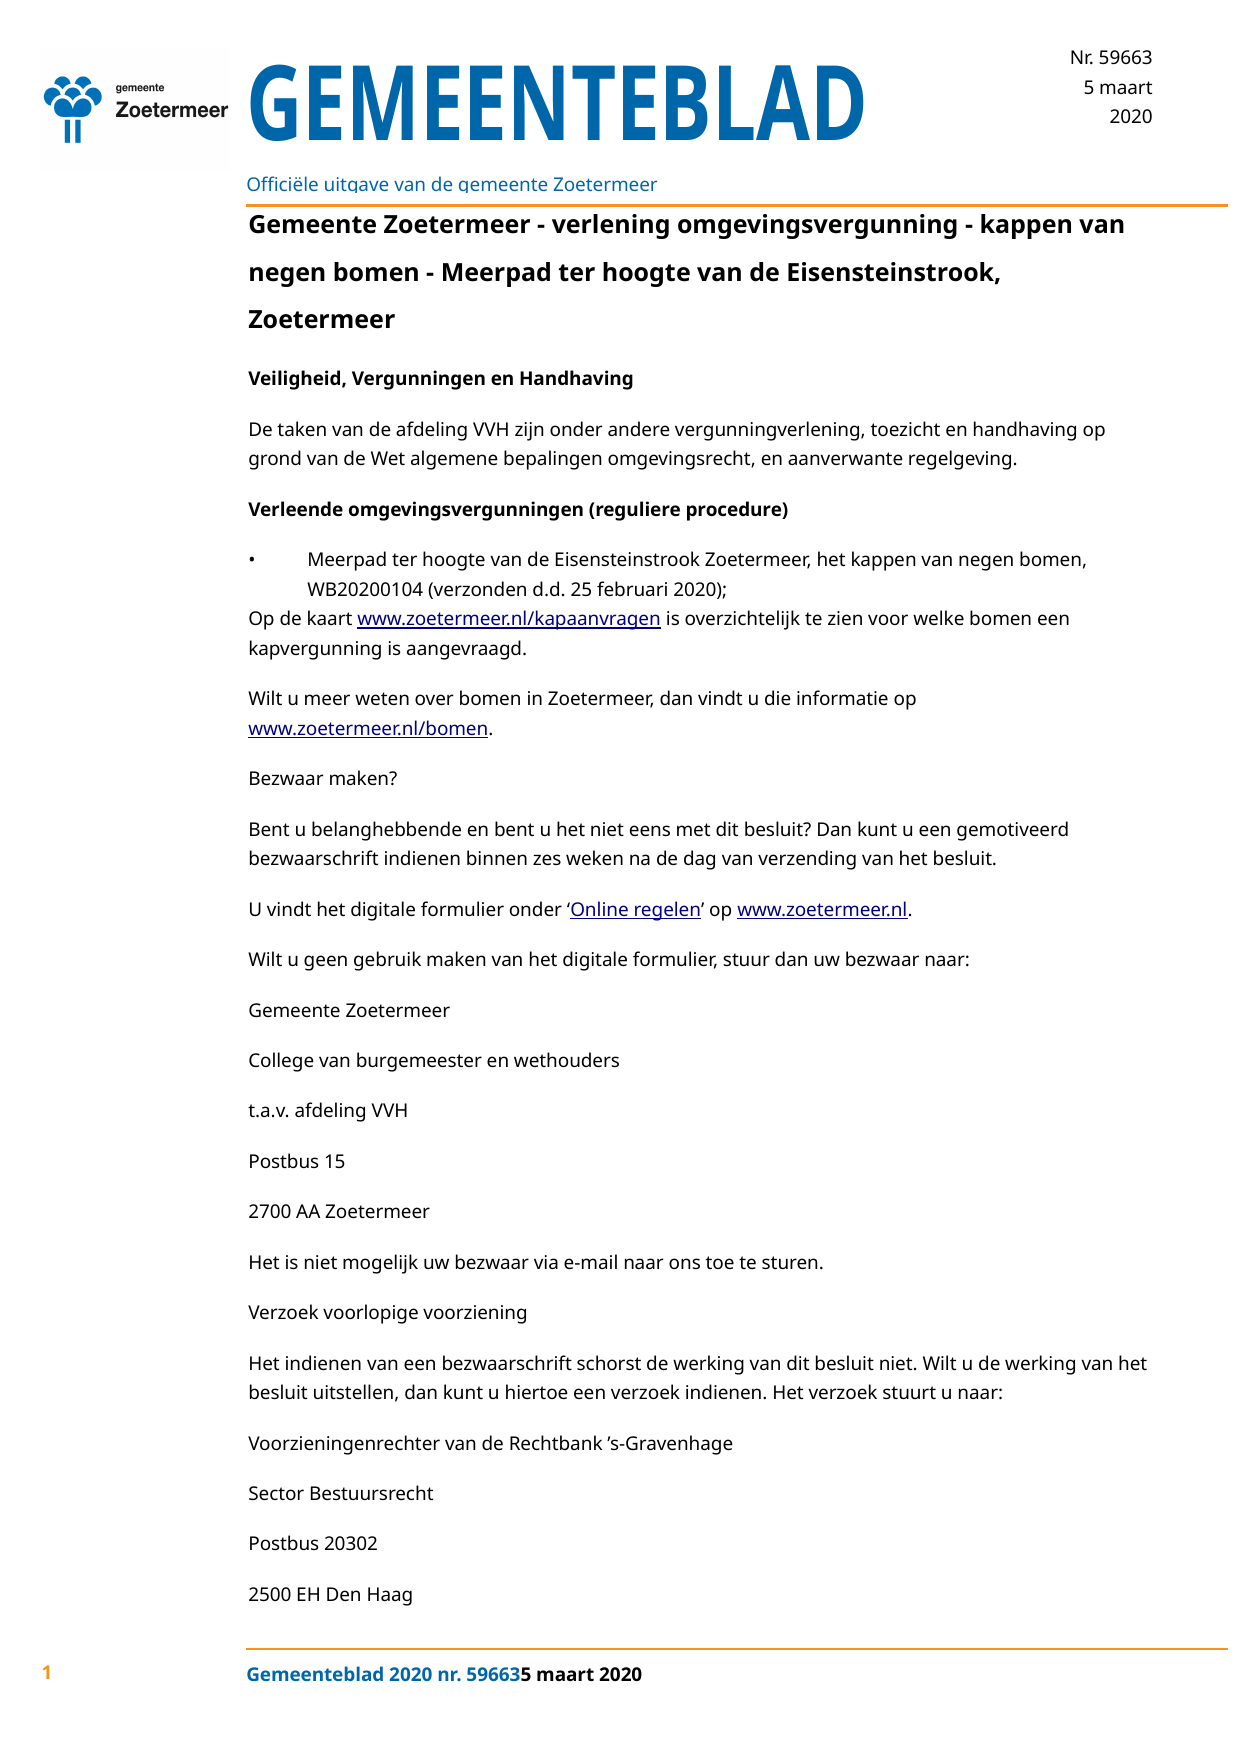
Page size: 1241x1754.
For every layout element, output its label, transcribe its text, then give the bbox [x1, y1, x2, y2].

text Het is niet mogelijk uw bezwaar via e-mail naar ons toe te sturen. [248, 1249, 1152, 1274]
text Het indienen van een bezwaarschrift schorst de werking van dit besluit niet. Wilt u de werking van het besluit uitstellen, dan kunt u hiertoe een verzoek indienen. Het verzoek stuurt u naar: [248, 1350, 1152, 1405]
text Wilt u meer weten over bomen in Zoetermeer, dan vindt u die informatie op www.zoetermeer.nl/bomen. [248, 686, 1152, 741]
text De taken van de afdeling VVH zijn onder andere vergunningverlening, toezicht en handhaving op grond van de Wet algemene bepalingen omgevingsrecht, en aanverwante regelgeving. [248, 416, 1152, 471]
text 2500 EH Den Haag [248, 1581, 1152, 1607]
text Verzoek voorlopige voorziening [248, 1299, 1152, 1325]
picture [41, 47, 231, 172]
text Verleende omgevingsvergunningen (reguliere procedure) [248, 496, 1152, 522]
list Meerpad ter hoogte van de Eisensteinstrook Zoetermeer, het kappen van negen bomen, WB20200104 (verzonden d.d. 25 februari 2020); [248, 546, 1152, 602]
text U vindt het digitale formulier onder ‘Online regelen’ op www.zoetermeer.nl. [248, 896, 1152, 922]
text Gemeente Zoetermeer - verlening omgevingsvergunning - kappen van negen bomen - Meerpad ter hoogte van de Eisensteinstrook, Zoetermeer [248, 207, 1152, 336]
text Postbus 20302 [248, 1531, 1152, 1556]
text College van burgemeester en wethouders [248, 1047, 1152, 1073]
text Voorzieningenrechter van de Rechtbank ’s-Gravenhage [248, 1430, 1152, 1455]
text Bezwaar maken? [248, 766, 1152, 791]
text Sector Bestuursrecht [248, 1480, 1152, 1506]
text Op de kaart www.zoetermeer.nl/kapaanvragen is overzichtelijk te zien voor welke bomen een kapvergunning is aangevraagd. [248, 606, 1152, 661]
text Postbus 15 [248, 1148, 1152, 1174]
text 2700 AA Zoetermeer [248, 1198, 1152, 1224]
text Bent u belanghebbende en bent u het niet eens met dit besluit? Dan kunt u een gemotiveerd bezwaarschrift indienen binnen zes weken na de dag van verzending van het besluit. [248, 816, 1152, 871]
text Wilt u geen gebruik maken van het digitale formulier, stuur dan uw bezwaar naar: [248, 946, 1152, 972]
text Gemeente Zoetermeer [248, 997, 1152, 1022]
text t.a.v. afdeling VVH [248, 1098, 1152, 1123]
text Veiligheid, Vergunningen en Handhaving [248, 366, 1152, 391]
